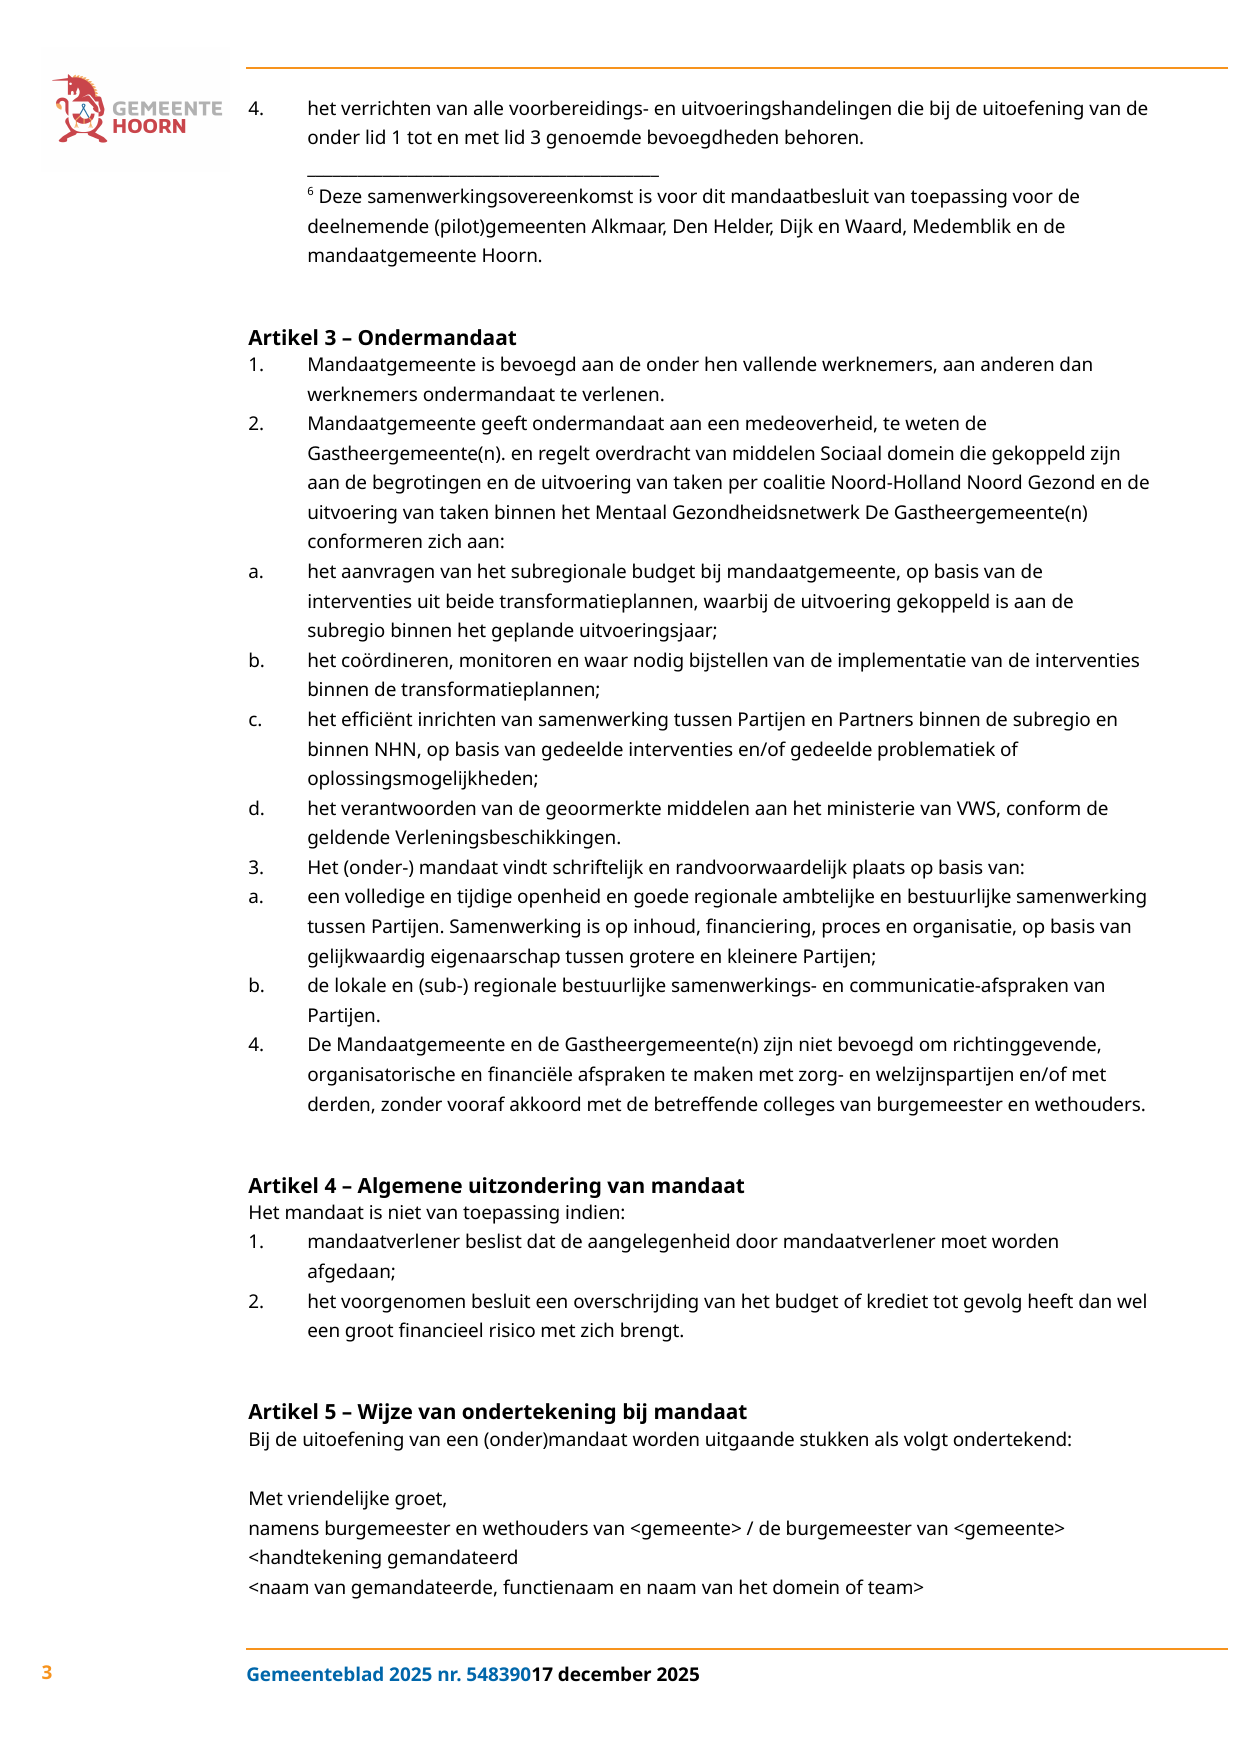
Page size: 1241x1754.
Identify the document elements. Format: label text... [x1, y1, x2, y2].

list het verantwoorden van de geoormerkte middelen aan het ministerie van VWS, conform de geldende Verleningsbeschikkingen. [248, 795, 1152, 850]
list het efficiënt inrichten van samenwerking tussen Partijen en Partners binnen de subregio en binnen NHN, op basis van gedeelde interventies en/of gedeelde problematiek of oplossingsmogelijkheden; [248, 706, 1152, 791]
text Bij de uitoefening van een (onder)mandaat worden uitgaande stukken als volgt ondertekend: [248, 1426, 1152, 1452]
list een volledige en tijdige openheid en goede regionale ambtelijke en bestuurlijke samenwerking tussen Partijen. Samenwerking is op inhoud, financiering, proces en organisatie, op basis van gelijkwaardig eigenaarschap tussen grotere en kleinere Partijen; [248, 884, 1152, 968]
text namens burgemeester en wethouders van <gemeente> / de burgemeester van <gemeente> [248, 1515, 1152, 1540]
list het voorgenomen besluit een overschrijding van het budget of krediet tot gevolg heeft dan wel een groot financieel risico met zich brengt. [248, 1288, 1152, 1343]
list Mandaatgemeente is bevoegd aan de onder hen vallende werknemers, aan anderen dan werknemers ondermandaat te verlenen. [248, 351, 1152, 406]
list De Mandaatgemeente en de Gastheergemeente(n) zijn niet bevoegd om richtinggevende, organisatorische en financiële afspraken te maken met zorg- en welzijnspartijen en/of met derden, zonder vooraf akkoord met de betreffende colleges van burgemeester en wethouders. [248, 1032, 1152, 1116]
text <handtekening gemandateerd [248, 1544, 1152, 1570]
list het coördineren, monitoren en waar nodig bijstellen van de implementatie van de interventies binnen de transformatieplannen; [248, 647, 1152, 702]
list Mandaatgemeente geeft ondermandaat aan een medeoverheid, te weten de Gastheergemeente(n). en regelt overdracht van middelen Sociaal domein die gekoppeld zijn aan de begrotingen en de uitvoering van taken per coalitie Noord-Holland Noord Gezond en de uitvoering van taken binnen het Mentaal Gezondheidsnetwerk De Gastheergemeente(n) conformeren zich aan: [248, 410, 1152, 554]
text Artikel 4 – Algemene uitzondering van mandaat [248, 1171, 1152, 1199]
list Het (onder-) mandaat vindt schriftelijk en randvoorwaardelijk plaats op basis van: [248, 854, 1152, 880]
list __________________________________________ [248, 154, 1152, 180]
list het verrichten van alle voorbereidings- en uitvoeringshandelingen die bij de uitoefening van de onder lid 1 tot en met lid 3 genoemde bevoegdheden behoren. [248, 95, 1152, 150]
text Het mandaat is niet van toepassing indien: [248, 1199, 1152, 1225]
text Artikel 5 – Wijze van ondertekening bij mandaat [248, 1397, 1152, 1426]
text Met vriendelijke groet, [248, 1485, 1152, 1511]
picture [41, 47, 231, 172]
list mandaatverlener beslist dat de aangelegenheid door mandaatverlener moet worden afgedaan; [248, 1229, 1152, 1284]
list 6 Deze samenwerkingsovereenkomst is voor dit mandaatbesluit van toepassing voor de deelnemende (pilot)gemeenten Alkmaar, Den Helder, Dijk en Waard, Medemblik en de mandaatgemeente Hoorn. [248, 183, 1152, 268]
text <naam van gemandateerde, functienaam en naam van het domein of team> [248, 1574, 1152, 1599]
list het aanvragen van het subregionale budget bij mandaatgemeente, op basis van de interventies uit beide transformatieplannen, waarbij de uitvoering gekoppeld is aan de subregio binnen het geplande uitvoeringsjaar; [248, 558, 1152, 643]
text Artikel 3 – Ondermandaat [248, 323, 1152, 351]
list de lokale en (sub-) regionale bestuurlijke samenwerkings- en communicatie-afspraken van Partijen. [248, 972, 1152, 1028]
